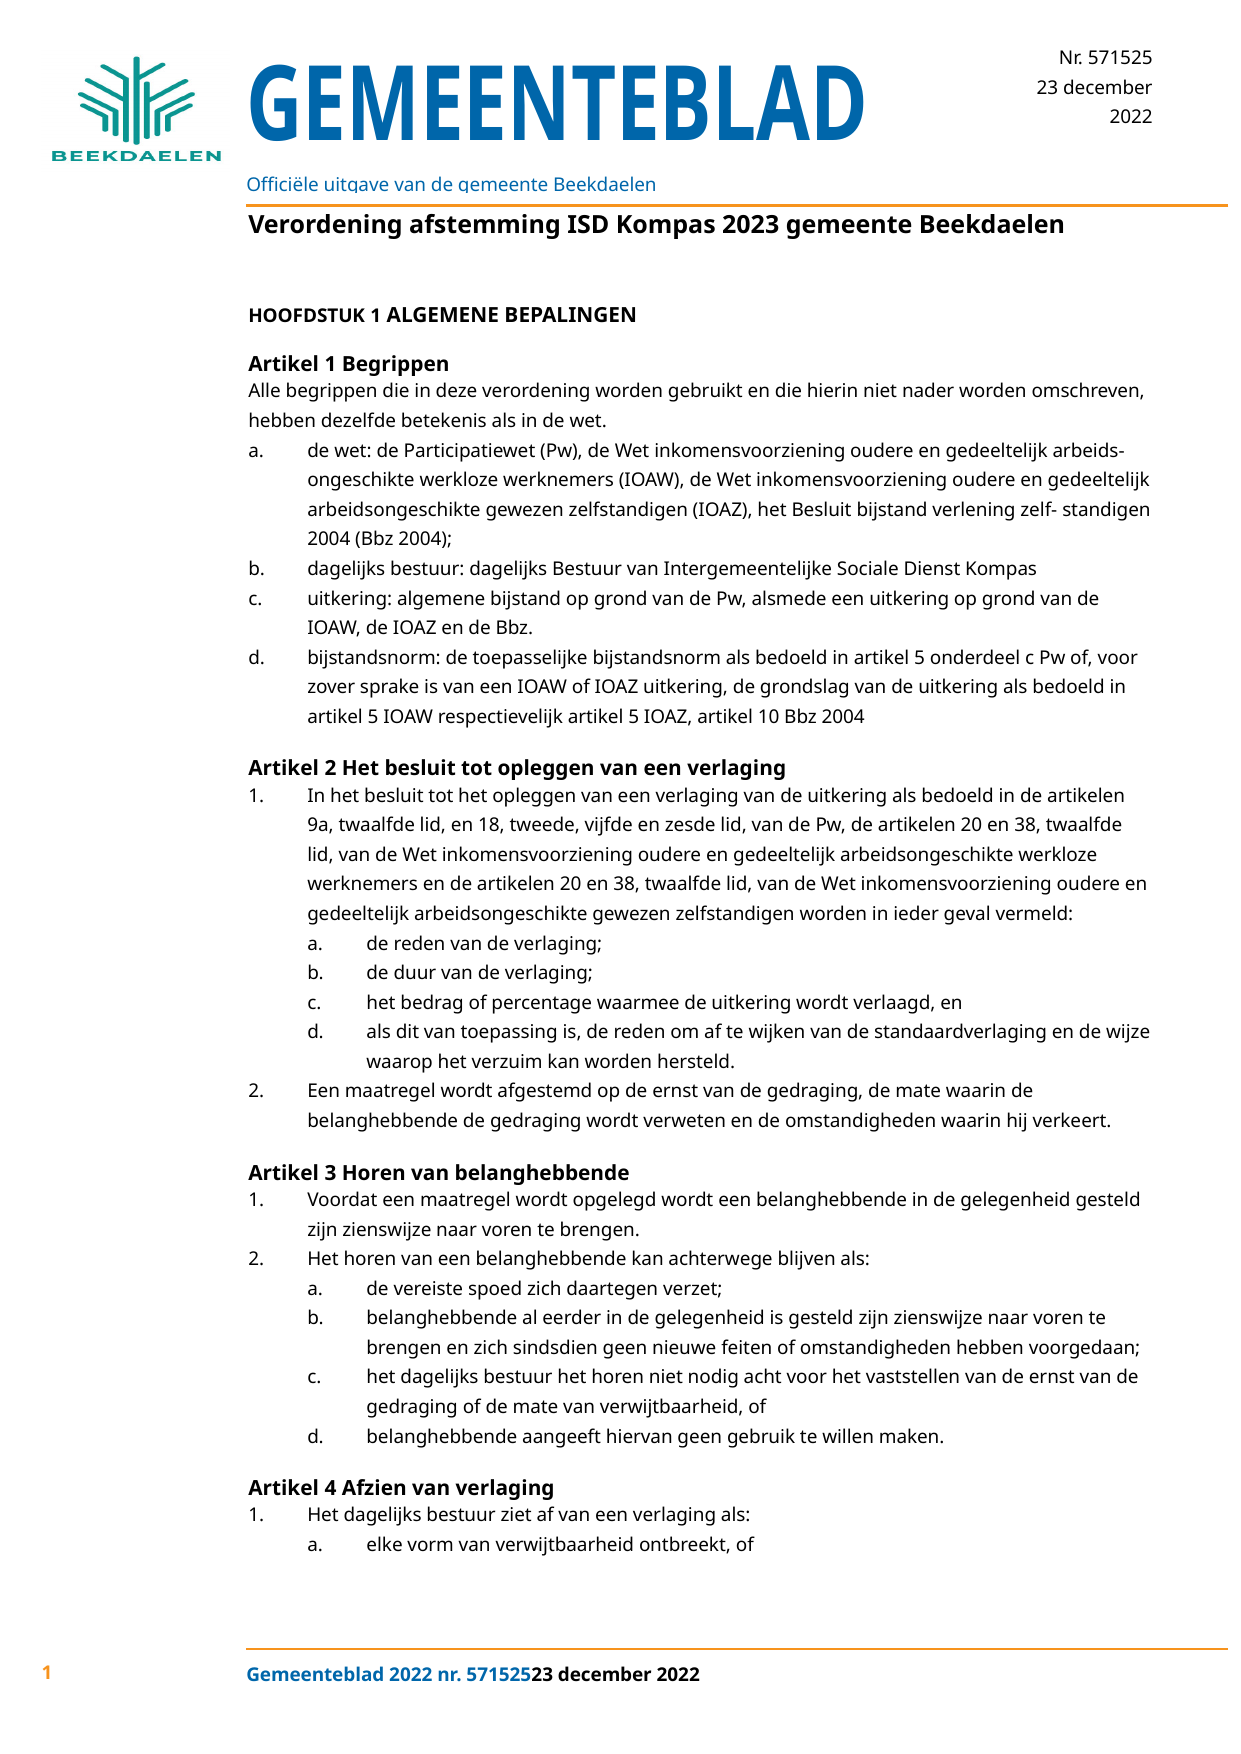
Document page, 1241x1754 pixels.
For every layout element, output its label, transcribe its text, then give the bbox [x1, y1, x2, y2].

text Artikel 3 Horen van belanghebbende [248, 1158, 1152, 1186]
list Een maatregel wordt afgestemd op de ernst van de gedraging, de mate waarin de belanghebbende de gedraging wordt verweten en de omstandigheden waarin hij verkeert. [248, 1078, 1152, 1133]
list belanghebbende al eerder in de gelegenheid is gesteld zijn zienswijze naar voren te brengen en zich sindsdien geen nieuwe feiten of omstandigheden hebben voorgedaan; [307, 1304, 1152, 1360]
list het dagelijks bestuur het horen niet nodig acht voor het vaststellen van de ernst van de gedraging of de mate van verwijtbaarheid, of [307, 1364, 1152, 1419]
list als dit van toepassing is, de reden om af te wijken van de standaardverlaging en de wijze waarop het verzuim kan worden hersteld. [307, 1018, 1152, 1074]
list het bedrag of percentage waarmee de uitkering wordt verlaagd, en [307, 989, 1152, 1015]
list de reden van de verlaging; [307, 930, 1152, 956]
list de vereiste spoed zich daartegen verzet; [307, 1275, 1152, 1301]
list bijstandsnorm: de toepasselijke bijstandsnorm als bedoeld in artikel 5 onderdeel c Pw of, voor zover sprake is van een IOAW of IOAZ uitkering, de grondslag van de uitkering als bedoeld in artikel 5 IOAW respectievelijk artikel 5 IOAZ, artikel 10 Bbz 2004 [248, 644, 1152, 729]
list belanghebbende aangeeft hiervan geen gebruik te willen maken. [307, 1423, 1152, 1448]
list Het dagelijks bestuur ziet af van een verlaging als: [248, 1502, 1152, 1527]
text HOOFDSTUK 1 ALGEMENE BEPALINGEN [248, 300, 1152, 328]
list In het besluit tot het opleggen van een verlaging van de uitkering als bedoeld in de artikelen 9a, twaalfde lid, en 18, tweede, vijfde en zesde lid, van de Pw, de artikelen 20 en 38, twaalfde lid, van de Wet inkomensvoorziening oudere en gedeeltelijk arbeidsongeschikte werkloze werknemers en de artikelen 20 en 38, twaalfde lid, van de Wet inkomensvoorziening oudere en gedeeltelijk arbeidsongeschikte gewezen zelfstandigen worden in ieder geval vermeld: [248, 782, 1152, 926]
list de wet: de Participatiewet (Pw), de Wet inkomensvoorziening oudere en gedeeltelijk arbeids- ongeschikte werkloze werknemers (IOAW), de Wet inkomensvoorziening oudere en gedeeltelijk arbeidsongeschikte gewezen zelfstandigen (IOAZ), het Besluit bijstand verlening zelf- standigen 2004 (Bbz 2004); [248, 437, 1152, 551]
list Voordat een maatregel wordt opgelegd wordt een belanghebbende in de gelegenheid gesteld zijn zienswijze naar voren te brengen. [248, 1186, 1152, 1241]
list dagelijks bestuur: dagelijks Bestuur van Intergemeentelijke Sociale Dienst Kompas [248, 555, 1152, 581]
text Verordening afstemming ISD Kompas 2023 gemeente Beekdaelen [248, 207, 1152, 241]
text Artikel 2 Het besluit tot opleggen van een verlaging [248, 753, 1152, 782]
text Alle begrippen die in deze verordening worden gebruikt en die hierin niet nader worden omschreven, hebben dezelfde betekenis als in de wet. [248, 378, 1152, 433]
list de duur van de verlaging; [307, 959, 1152, 985]
text Artikel 1 Begrippen [248, 349, 1152, 378]
list Het horen van een belanghebbende kan achterwege blijven als: [248, 1245, 1152, 1271]
text Artikel 4 Afzien van verlaging [248, 1473, 1152, 1502]
picture [41, 47, 231, 172]
list elke vorm van verwijtbaarheid ontbreekt, of [307, 1531, 1152, 1557]
list uitkering: algemene bijstand op grond van de Pw, alsmede een uitkering op grond van de IOAW, de IOAZ en de Bbz. [248, 585, 1152, 640]
